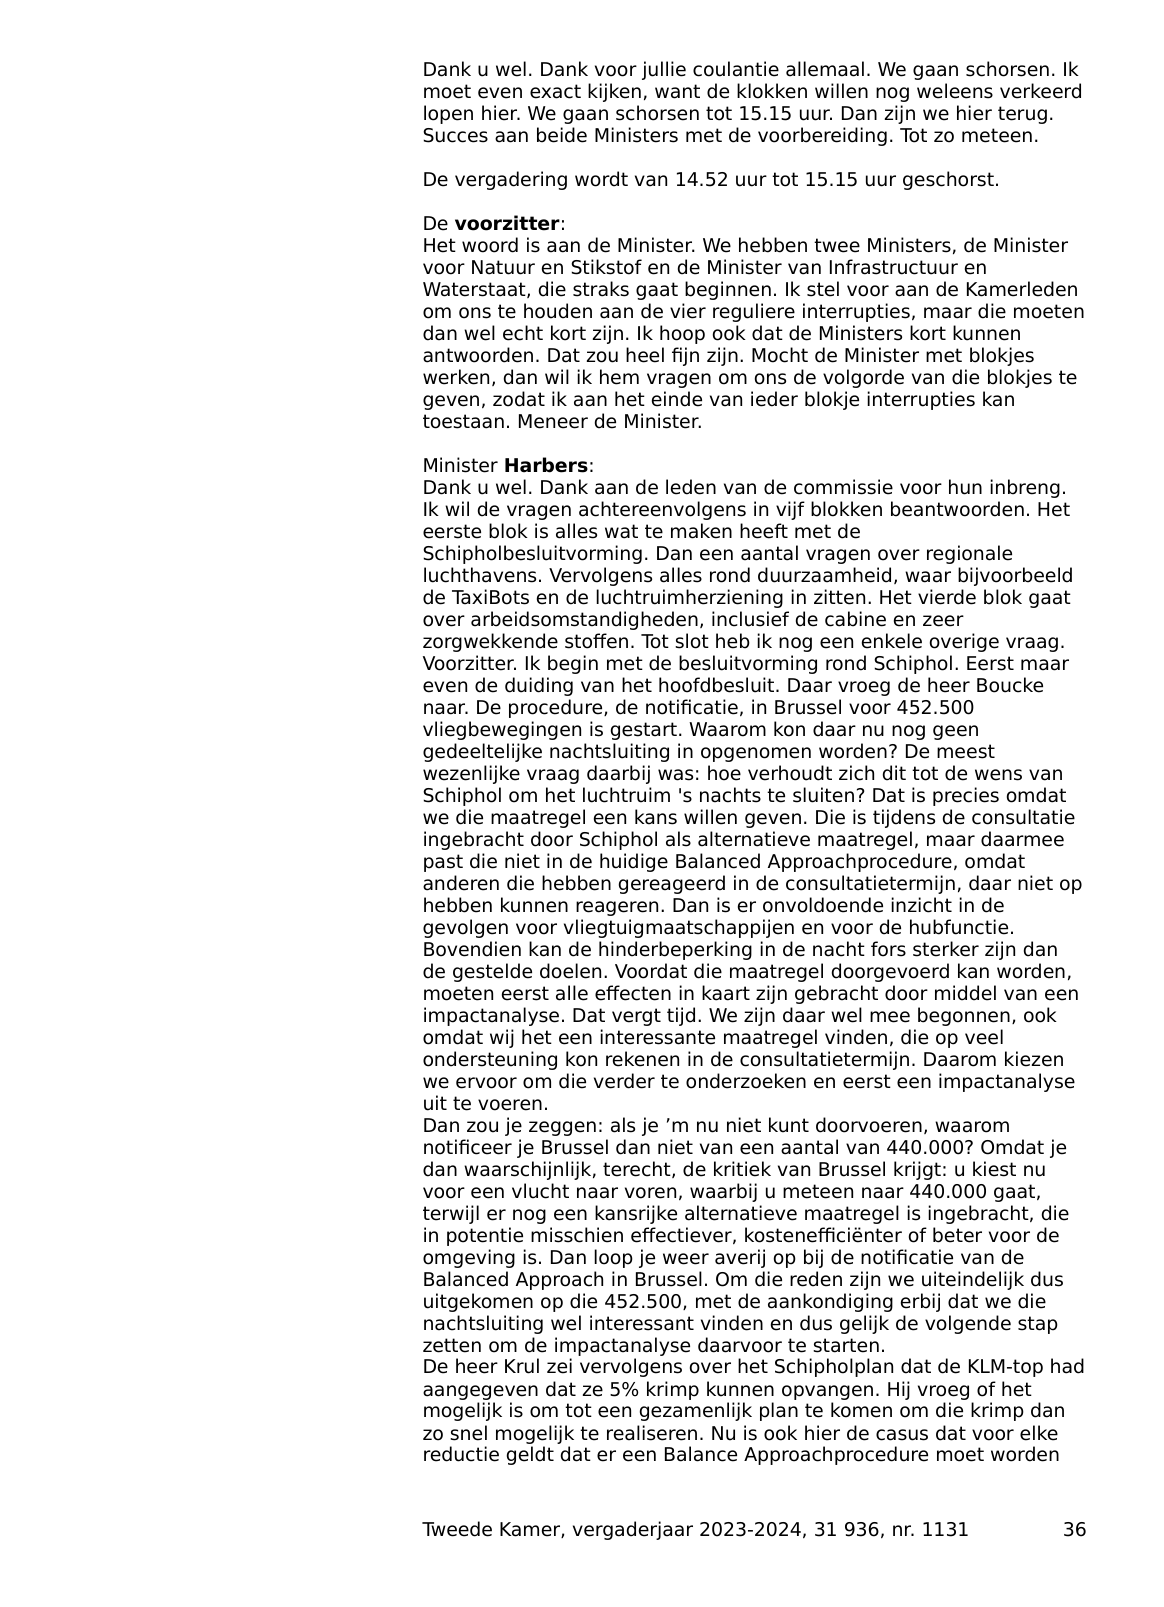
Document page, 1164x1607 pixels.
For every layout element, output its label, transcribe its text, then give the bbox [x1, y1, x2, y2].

text Dan zou je zeggen: als je ’m nu niet kunt doorvoeren, waarom notificeer je Brussel dan niet van een aantal van 440.000? Omdat je dan waarschijnlijk, terecht, de kritiek van Brussel krijgt: u kiest nu voor een vlucht naar voren, waarbij u meteen naar 440.000 gaat, terwijl er nog een kansrijke alternatieve maatregel is ingebracht, die in potentie misschien effectiever, kostenefficiënter of beter voor de omgeving is. Dan loop je weer averij op bij de notificatie van de Balanced Approach in Brussel. Om die reden zijn we uiteindelijk dus uitgekomen op die 452.500, met de aankondiging erbij dat we die nachtsluiting wel interessant vinden en dus gelijk de volgende stap zetten om de impactanalyse daarvoor te starten. [422, 1115, 1087, 1356]
text De vergadering wordt van 14.52 uur tot 15.15 uur geschorst. [422, 169, 1087, 191]
text Dank u wel. Dank voor jullie coulantie allemaal. We gaan schorsen. Ik moet even exact kijken, want de klokken willen nog weleens verkeerd lopen hier. We gaan schorsen tot 15.15 uur. Dan zijn we hier terug. Succes aan beide Ministers met de voorbereiding. Tot zo meteen. [422, 59, 1087, 147]
text De heer Krul zei vervolgens over het Schipholplan dat de KLM-top had aangegeven dat ze 5% krimp kunnen opvangen. Hij vroeg of het mogelijk is om tot een gezamenlijk plan te komen om die krimp dan zo snel mogelijk te realiseren. Nu is ook hier de casus dat voor elke reductie geldt dat er een Balance Approachprocedure moet worden [422, 1356, 1087, 1466]
text De voorzitter: [422, 213, 1087, 235]
text Het woord is aan de Minister. We hebben twee Ministers, de Minister voor Natuur en Stikstof en de Minister van Infrastructuur en Waterstaat, die straks gaat beginnen. Ik stel voor aan de Kamerleden om ons te houden aan de vier reguliere interrupties, maar die moeten dan wel echt kort zijn. Ik hoop ook dat de Ministers kort kunnen antwoorden. Dat zou heel fijn zijn. Mocht de Minister met blokjes werken, dan wil ik hem vragen om ons de volgorde van die blokjes te geven, zodat ik aan het einde van ieder blokje interrupties kan toestaan. Meneer de Minister. [422, 235, 1087, 433]
text Voorzitter. Ik begin met de besluitvorming rond Schiphol. Eerst maar even de duiding van het hoofdbesluit. Daar vroeg de heer Boucke naar. De procedure, de notificatie, in Brussel voor 452.500 vliegbewegingen is gestart. Waarom kon daar nu nog geen gedeeltelijke nachtsluiting in opgenomen worden? De meest wezenlijke vraag daarbij was: hoe verhoudt zich dit tot de wens van Schiphol om het luchtruim 's nachts te sluiten? Dat is precies omdat we die maatregel een kans willen geven. Die is tijdens de consultatie ingebracht door Schiphol als alternatieve maatregel, maar daarmee past die niet in de huidige Balanced Approachprocedure, omdat anderen die hebben gereageerd in de consultatietermijn, daar niet op hebben kunnen reageren. Dan is er onvoldoende inzicht in de gevolgen voor vliegtuigmaatschappijen en voor de hubfunctie. Bovendien kan de hinderbeperking in de nacht fors sterker zijn dan de gestelde doelen. Voordat die maatregel doorgevoerd kan worden, moeten eerst alle effecten in kaart zijn gebracht door middel van een impactanalyse. Dat vergt tijd. We zijn daar wel mee begonnen, ook omdat wij het een interessante maatregel vinden, die op veel ondersteuning kon rekenen in de consultatietermijn. Daarom kiezen we ervoor om die verder te onderzoeken en eerst een impactanalyse uit te voeren. [422, 653, 1087, 1115]
text Minister Harbers: [422, 455, 1087, 477]
text Dank u wel. Dank aan de leden van de commissie voor hun inbreng. Ik wil de vragen achtereenvolgens in vijf blokken beantwoorden. Het eerste blok is alles wat te maken heeft met de Schipholbesluitvorming. Dan een aantal vragen over regionale luchthavens. Vervolgens alles rond duurzaamheid, waar bijvoorbeeld de TaxiBots en de luchtruimherziening in zitten. Het vierde blok gaat over arbeidsomstandigheden, inclusief de cabine en zeer zorgwekkende stoffen. Tot slot heb ik nog een enkele overige vraag. [422, 477, 1087, 653]
